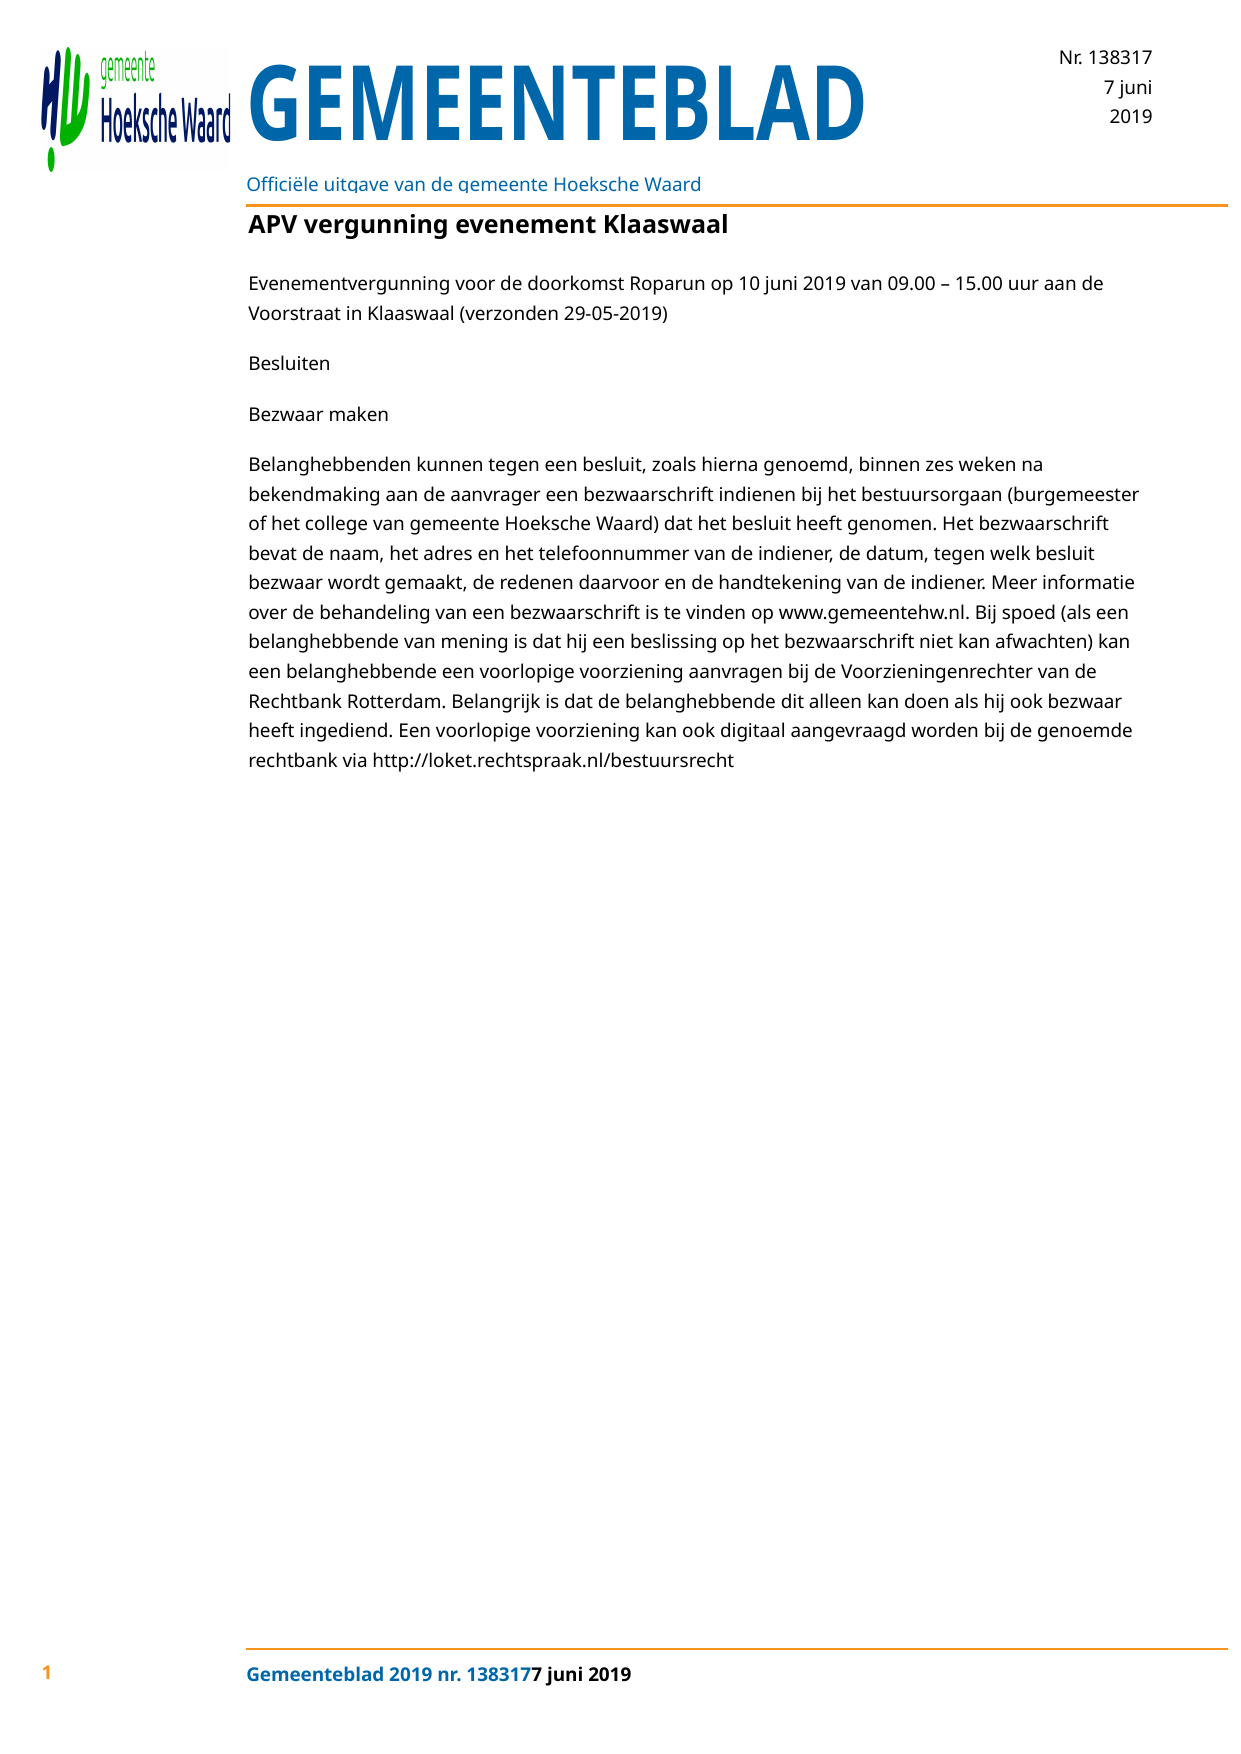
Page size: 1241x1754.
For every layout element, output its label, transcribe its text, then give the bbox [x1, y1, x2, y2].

text APV vergunning evenement Klaaswaal [248, 207, 1152, 241]
text Bezwaar maken [248, 401, 1152, 426]
text Belanghebbenden kunnen tegen een besluit, zoals hierna genoemd, binnen zes weken na bekendmaking aan de aanvrager een bezwaarschrift indienen bij het bestuursorgaan (burgemeester of het college van gemeente Hoeksche Waard) dat het besluit heeft genomen. Het bezwaarschrift bevat de naam, het adres en het telefoonnummer van de indiener, de datum, tegen welk besluit bezwaar wordt gemaakt, de redenen daarvoor en de handtekening van de indiener. Meer informatie over de behandeling van een bezwaarschrift is te vinden op www.gemeentehw.nl. Bij spoed (als een belanghebbende van mening is dat hij een beslissing op het bezwaarschrift niet kan afwachten) kan een belanghebbende een voorlopige voorziening aanvragen bij de Voorzieningenrechter van de Rechtbank Rotterdam. Belangrijk is dat de belanghebbende dit alleen kan doen als hij ook bezwaar heeft ingediend. Een voorlopige voorziening kan ook digitaal aangevraagd worden bij de genoemde rechtbank via http://loket.rechtspraak.nl/bestuursrecht [248, 451, 1152, 773]
text Evenementvergunning voor de doorkomst Roparun op 10 juni 2019 van 09.00 – 15.00 uur aan de Voorstraat in Klaaswaal (verzonden 29-05-2019) [248, 270, 1152, 326]
picture [41, 47, 231, 172]
text Besluiten [248, 350, 1152, 376]
